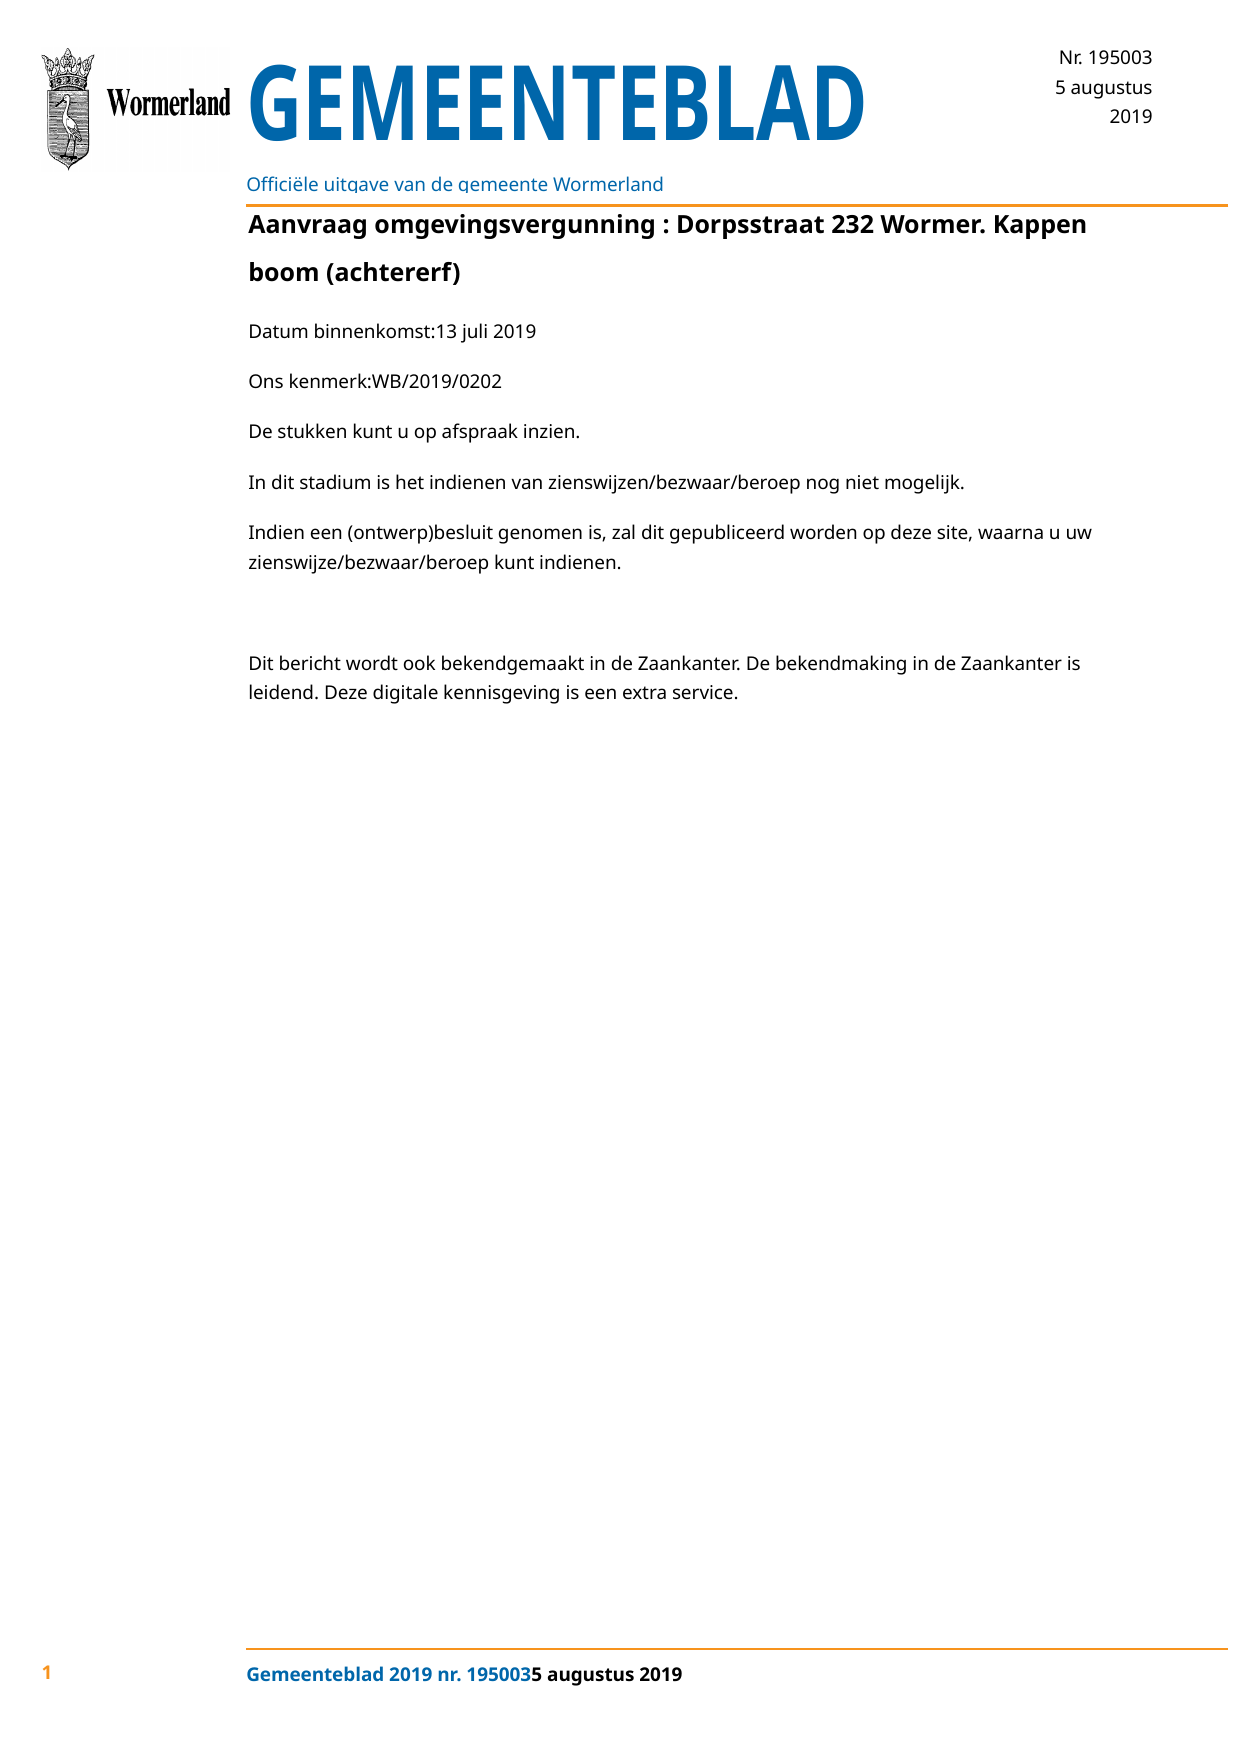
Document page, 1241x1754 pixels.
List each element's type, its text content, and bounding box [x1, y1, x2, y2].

text Datum binnenkomst:13 juli 2019 [248, 318, 1152, 344]
text Dit bericht wordt ook bekendgemaakt in de Zaankanter. De bekendmaking in de Zaankanter is leidend. Deze digitale kennisgeving is een extra service. [248, 650, 1152, 705]
text Ons kenmerk:WB/2019/0202 [248, 368, 1152, 394]
text In dit stadium is het indienen van zienswijzen/bezwaar/beroep nog niet mogelijk. [248, 469, 1152, 495]
text Indien een (ontwerp)besluit genomen is, zal dit gepubliceerd worden op deze site, waarna u uw zienswijze/bezwaar/beroep kunt indienen. [248, 519, 1152, 575]
text De stukken kunt u op afspraak inzien. [248, 419, 1152, 444]
picture [41, 47, 231, 172]
text Aanvraag omgevingsvergunning : Dorpsstraat 232 Wormer. Kappen boom (achtererf) [248, 207, 1152, 288]
